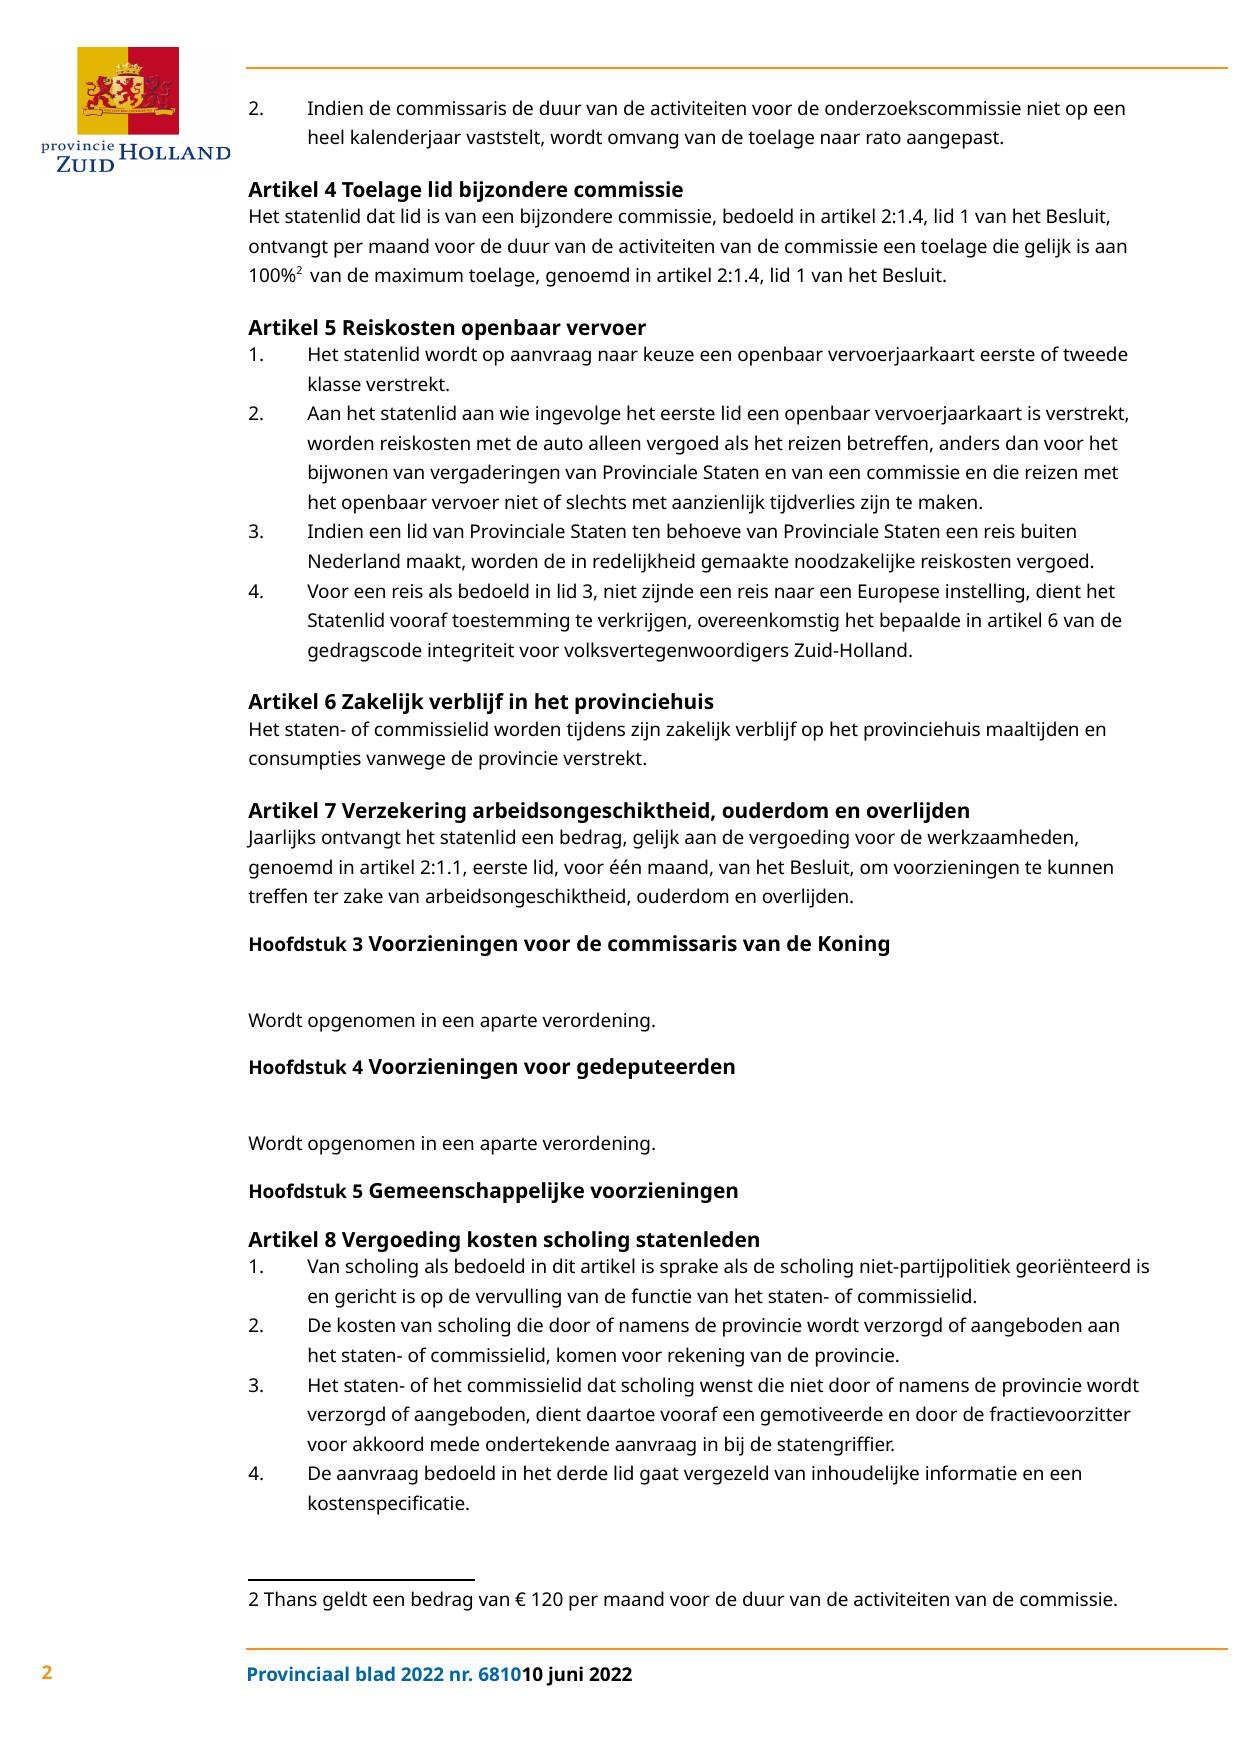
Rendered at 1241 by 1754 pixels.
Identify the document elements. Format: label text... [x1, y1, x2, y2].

list Het staten- of het commissielid dat scholing wenst die niet door of namens de provincie wordt verzorgd of aangeboden, dient daartoe vooraf een gemotiveerde en door de fractievoorzitter voor akkoord mede ondertekende aanvraag in bij de statengriffier. [248, 1372, 1152, 1457]
text Het staten- of commissielid worden tijdens zijn zakelijk verblijf op het provinciehuis maaltijden en consumpties vanwege de provincie verstrekt. [248, 716, 1152, 771]
text Jaarlijks ontvangt het statenlid een bedrag, gelijk aan de vergoeding voor de werkzaamheden, genoemd in artikel 2:1.1, eerste lid, voor één maand, van het Besluit, om voorzieningen te kunnen treffen ter zake van arbeidsongeschiktheid, ouderdom en overlijden. [248, 824, 1152, 909]
list Het statenlid wordt op aanvraag naar keuze een openbaar vervoerjaarkaart eerste of tweede klasse verstrekt. [248, 341, 1152, 397]
text Wordt opgenomen in een aparte verordening. [248, 1007, 1152, 1033]
list Van scholing als bedoeld in dit artikel is sprake als de scholing niet-partijpolitiek georiënteerd is en gericht is op de vervulling van de functie van het staten- of commissielid. [248, 1253, 1152, 1309]
text Artikel 6 Zakelijk verblijf in het provinciehuis [248, 687, 1152, 716]
list Aan het statenlid aan wie ingevolge het eerste lid een openbaar vervoerjaarkaart is verstrekt, worden reiskosten met de auto alleen vergoed als het reizen betreffen, anders dan voor het bijwonen van vergaderingen van Provinciale Staten en van een commissie en die reizen met het openbaar vervoer niet of slechts met aanzienlijk tijdverlies zijn te maken. [248, 400, 1152, 515]
text Artikel 4 Toelage lid bijzondere commissie [248, 175, 1152, 203]
text Hoofdstuk 5 Gemeenschappelijke voorzieningen [248, 1176, 1152, 1204]
text Artikel 7 Verzekering arbeidsongeschiktheid, ouderdom en overlijden [248, 796, 1152, 824]
text Thans geldt een bedrag van € 120 per maand voor de duur van de activiteiten van de commissie. [248, 1586, 1152, 1612]
list Voor een reis als bedoeld in lid 3, niet zijnde een reis naar een Europese instelling, dient het Statenlid vooraf toestemming te verkrijgen, overeenkomstig het bepaalde in artikel 6 van de gedragscode integriteit voor volksvertegenwoordigers Zuid-Holland. [248, 578, 1152, 663]
picture [41, 47, 231, 172]
text Artikel 8 Vergoeding kosten scholing statenleden [248, 1225, 1152, 1253]
text Artikel 5 Reiskosten openbaar vervoer [248, 313, 1152, 341]
list Indien een lid van Provinciale Staten ten behoeve van Provinciale Staten een reis buiten Nederland maakt, worden de in redelijkheid gemaakte noodzakelijke reiskosten vergoed. [248, 519, 1152, 574]
list Indien de commissaris de duur van de activiteiten voor de onderzoekscommissie niet op een heel kalenderjaar vaststelt, wordt omvang van de toelage naar rato aangepast. [248, 95, 1152, 150]
text Wordt opgenomen in een aparte verordening. [248, 1130, 1152, 1156]
text Hoofdstuk 4 Voorzieningen voor gedeputeerden [248, 1052, 1152, 1081]
list De aanvraag bedoeld in het derde lid gaat vergezeld van inhoudelijke informatie en een kostenspecificatie. [248, 1461, 1152, 1516]
text Hoofdstuk 3 Voorzieningen voor de commissaris van de Koning [248, 929, 1152, 958]
text Het statenlid dat lid is van een bijzondere commissie, bedoeld in artikel 2:1.4, lid 1 van het Besluit, ontvangt per maand voor de duur van de activiteiten van de commissie een toelage die gelijk is aan 100% van de maximum toelage, genoemd in artikel 2:1.4, lid 1 van het Besluit. [248, 203, 1152, 288]
list De kosten van scholing die door of namens de provincie wordt verzorgd of aangeboden aan het staten- of commissielid, komen voor rekening van de provincie. [248, 1313, 1152, 1368]
